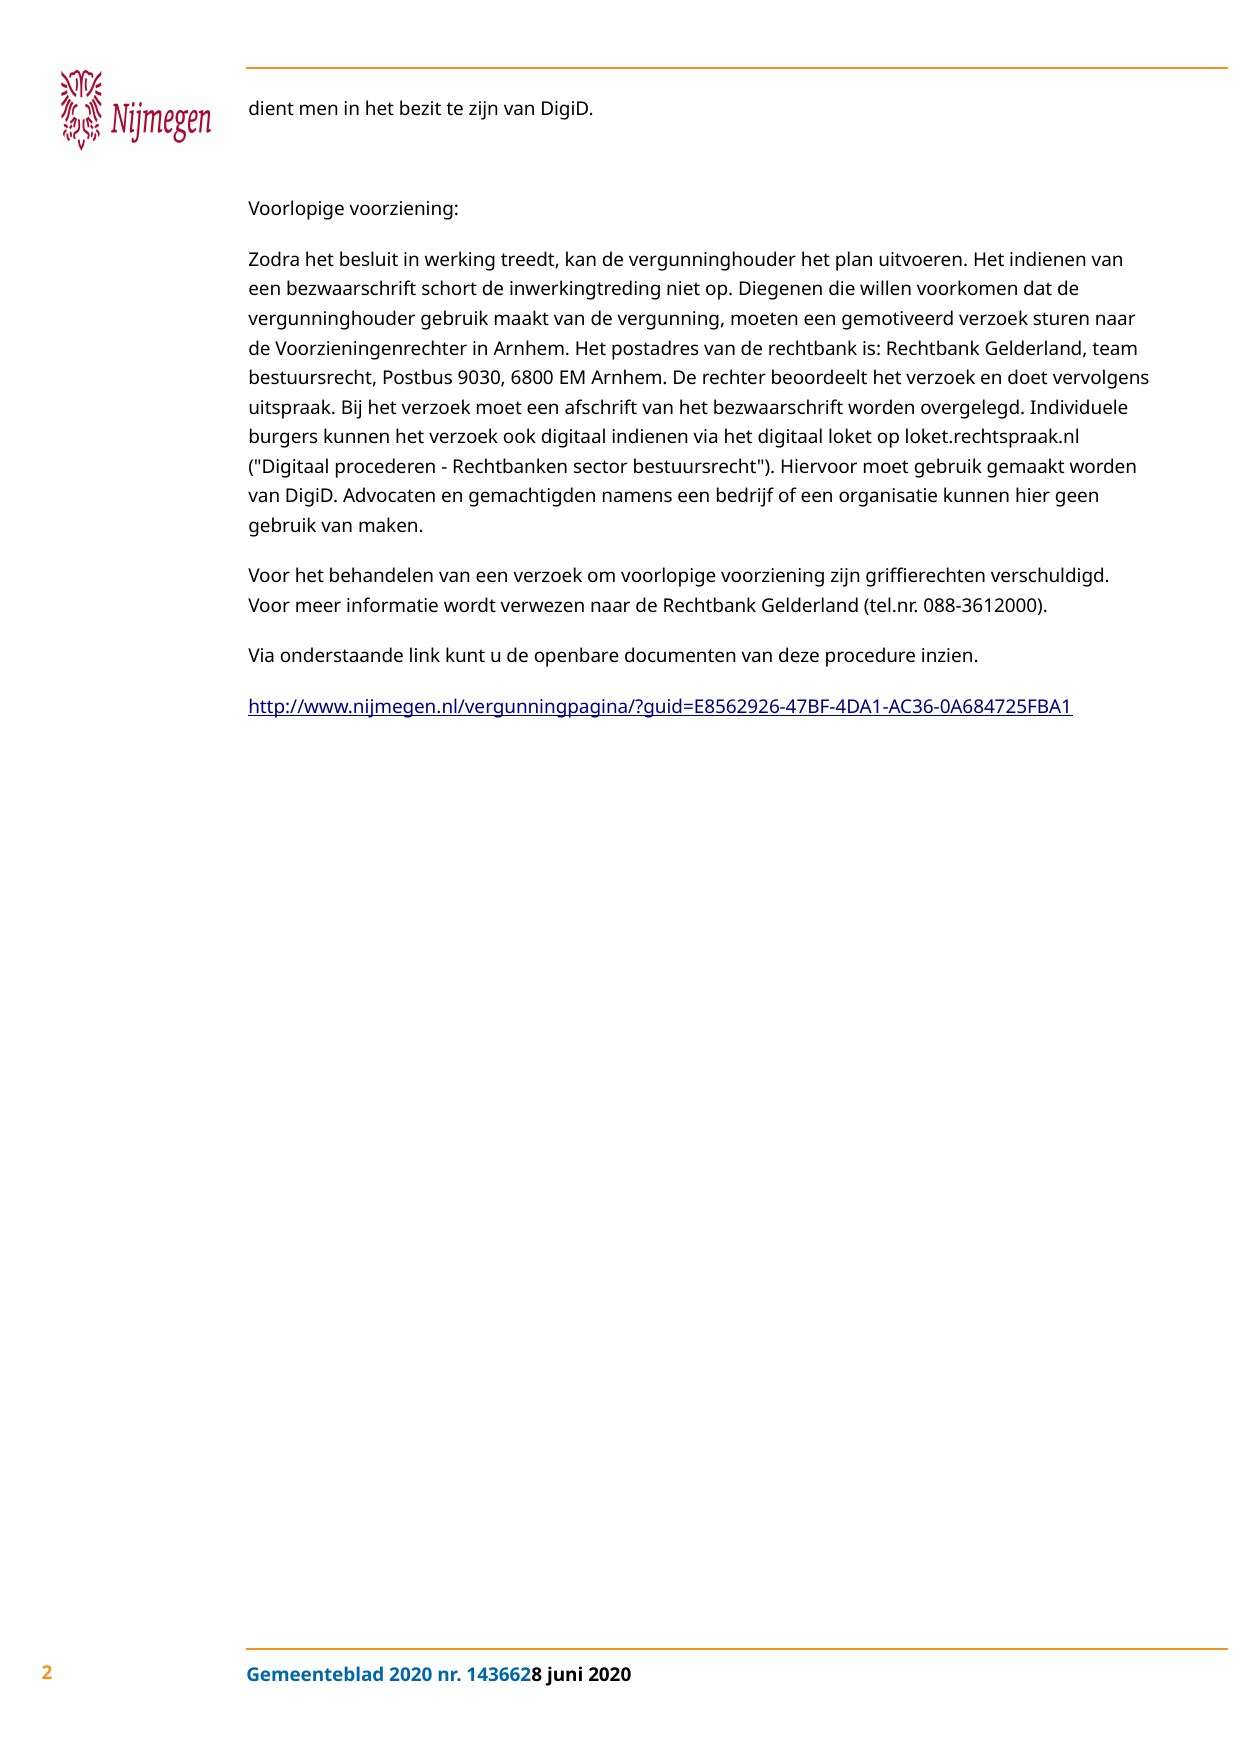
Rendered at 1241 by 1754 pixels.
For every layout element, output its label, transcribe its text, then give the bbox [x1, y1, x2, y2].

text Voorlopige voorziening: [248, 196, 1152, 221]
text Via onderstaande link kunt u de openbare documenten van deze procedure inzien. [248, 643, 1152, 668]
text Zodra het besluit in werking treedt, kan de vergunninghouder het plan uitvoeren. Het indienen van een bezwaarschrift schort de inwerkingtreding niet op. Diegenen die willen voorkomen dat de vergunninghouder gebruik maakt van de vergunning, moeten een gemotiveerd verzoek sturen naar de Voorzieningenrechter in Arnhem. Het postadres van de rechtbank is: Rechtbank Gelderland, team bestuursrecht, Postbus 9030, 6800 EM Arnhem. De rechter beoordeelt het verzoek en doet vervolgens uitspraak. Bij het verzoek moet een afschrift van het bezwaarschrift worden overgelegd. Individuele burgers kunnen het verzoek ook digitaal indienen via het digitaal loket op loket.rechtspraak.nl ("Digitaal procederen - Rechtbanken sector bestuursrecht"). Hiervoor moet gebruik gemaakt worden van DigiD. Advocaten en gemachtigden namens een bedrijf of een organisatie kunnen hier geen gebruik van maken. [248, 246, 1152, 538]
text http://www.nijmegen.nl/vergunningpagina/?guid=E8562926-47BF-4DA1-AC36-0A684725FBA1 [248, 693, 1152, 719]
picture [41, 47, 231, 172]
text dient men in het bezit te zijn van DigiD. [248, 95, 1152, 121]
text Voor het behandelen van een verzoek om voorlopige voorziening zijn griffierechten verschuldigd. Voor meer informatie wordt verwezen naar de Rechtbank Gelderland (tel.nr. 088-3612000). [248, 563, 1152, 618]
